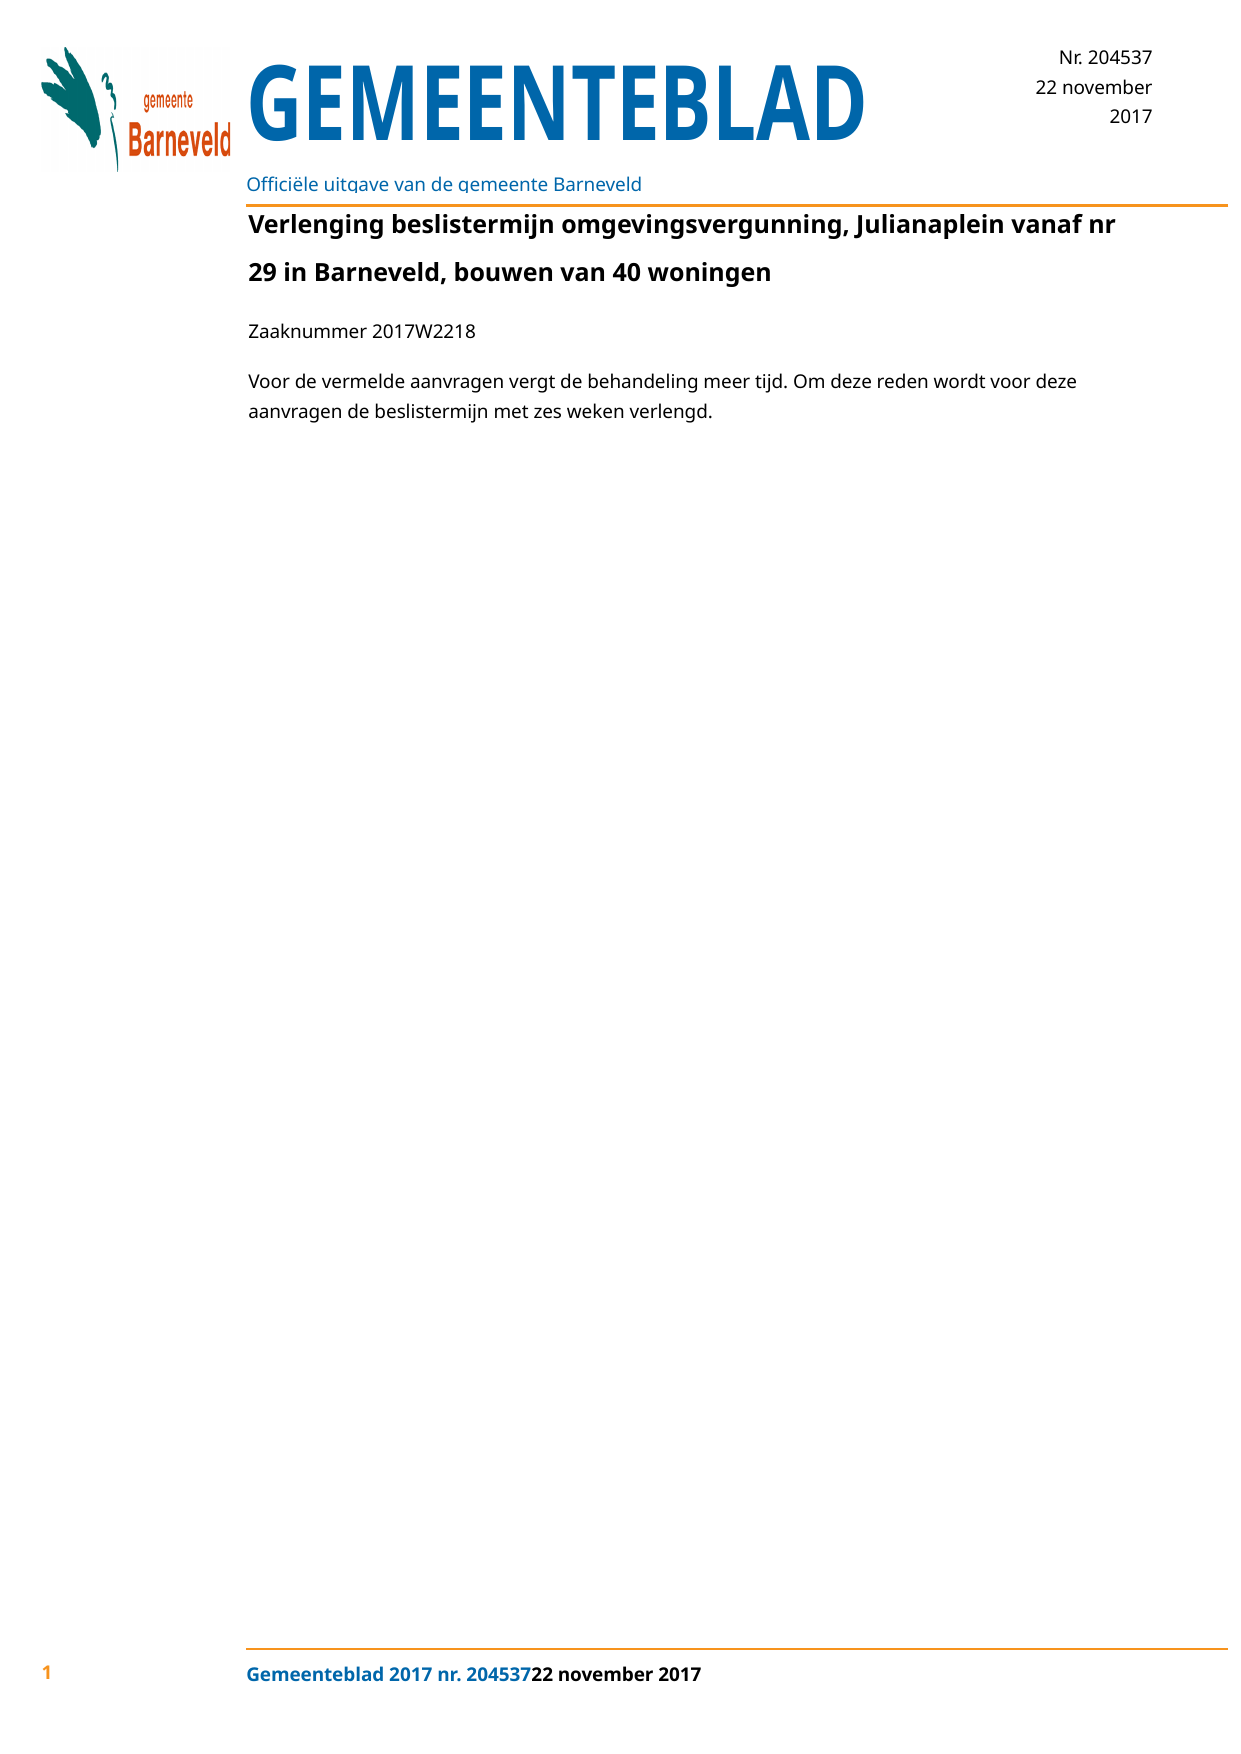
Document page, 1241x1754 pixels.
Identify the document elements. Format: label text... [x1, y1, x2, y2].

text Zaaknummer 2017W2218 [248, 318, 1152, 344]
text Voor de vermelde aanvragen vergt de behandeling meer tijd. Om deze reden wordt voor deze aanvragen de beslistermijn met zes weken verlengd. [248, 368, 1152, 424]
text Verlenging beslistermijn omgevingsvergunning, Julianaplein vanaf nr 29 in Barneveld, bouwen van 40 woningen [248, 207, 1152, 288]
picture [41, 47, 231, 172]
